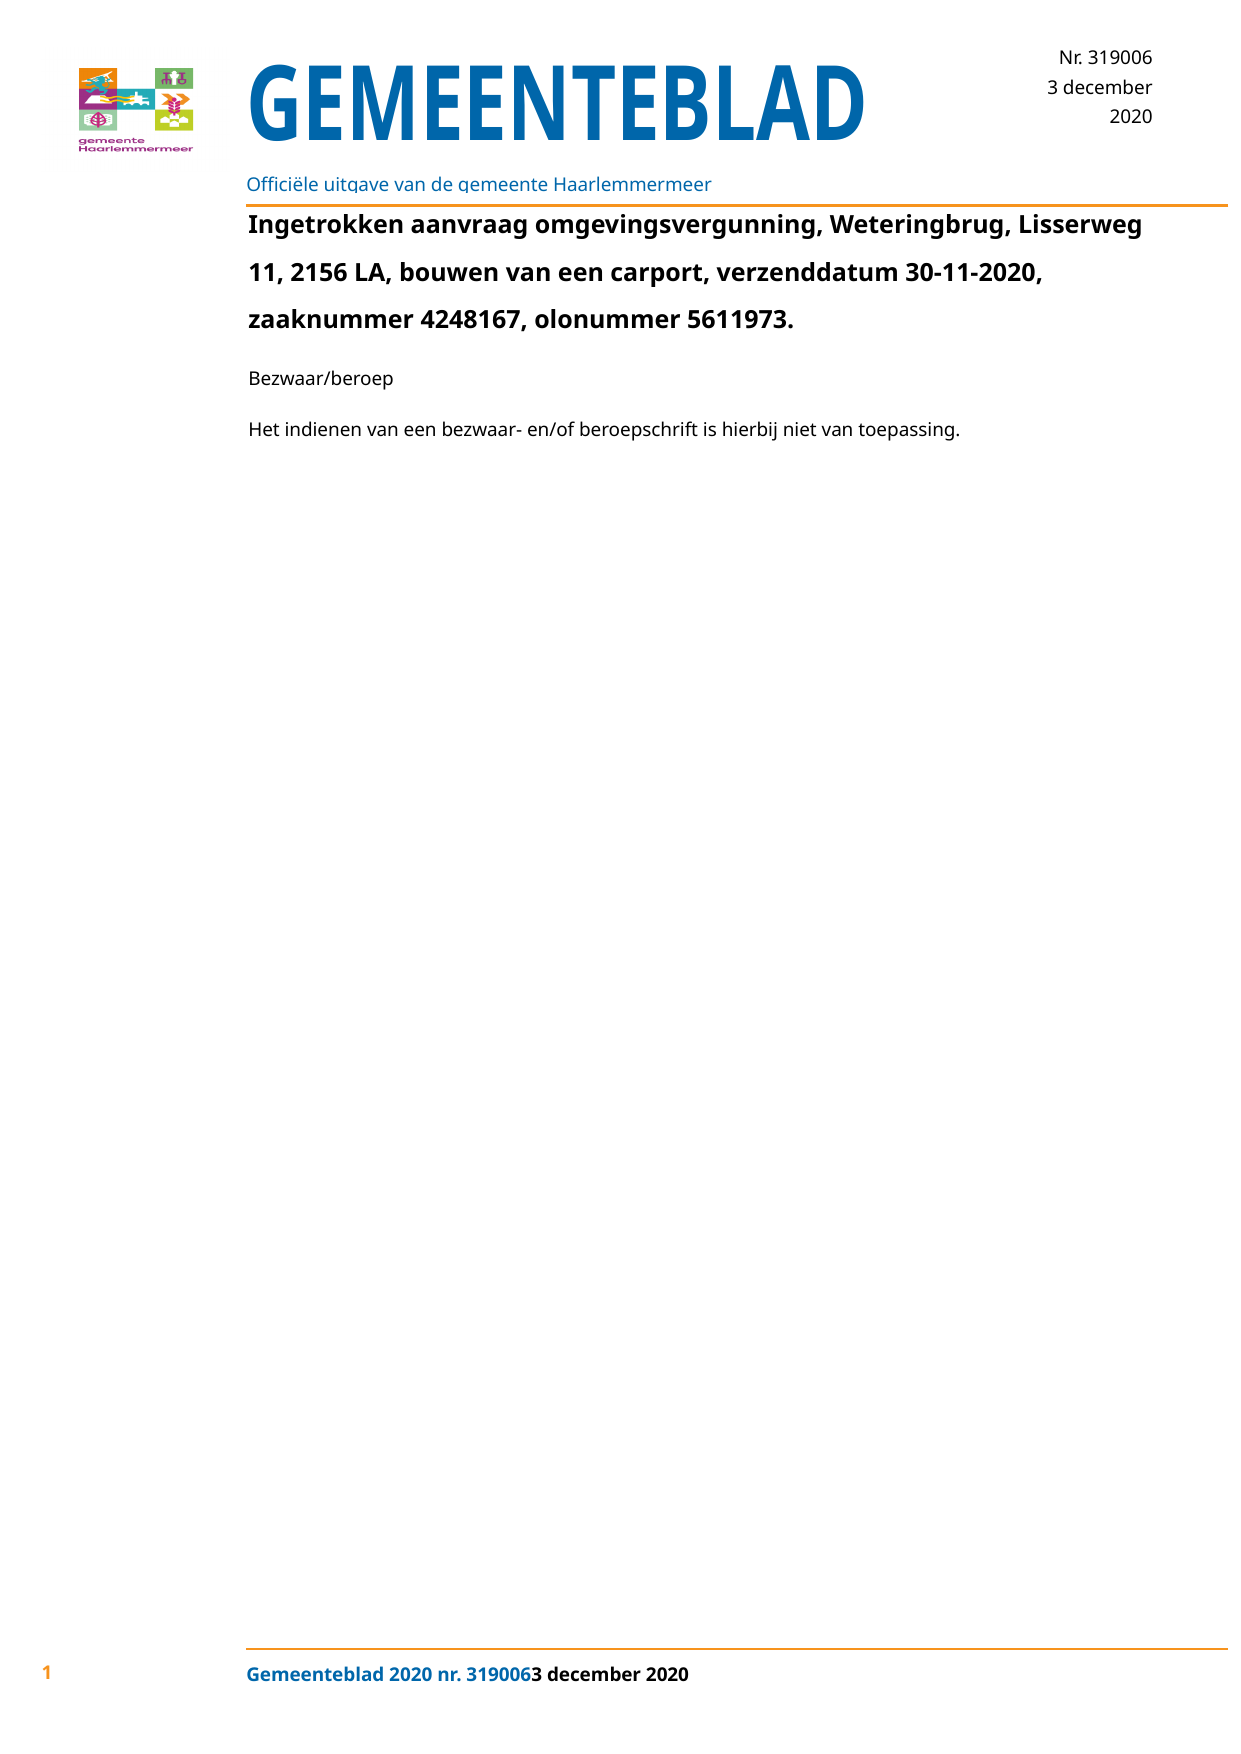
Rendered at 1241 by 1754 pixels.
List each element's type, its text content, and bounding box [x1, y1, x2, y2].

text Het indienen van een bezwaar- en/of beroepschrift is hierbij niet van toepassing. [248, 416, 1152, 442]
picture [41, 47, 231, 172]
text Bezwaar/beroep [248, 366, 1152, 391]
text Ingetrokken aanvraag omgevingsvergunning, Weteringbrug, Lisserweg 11, 2156 LA, bouwen van een carport, verzenddatum 30-11-2020, zaaknummer 4248167, olonummer 5611973. [248, 207, 1152, 336]
